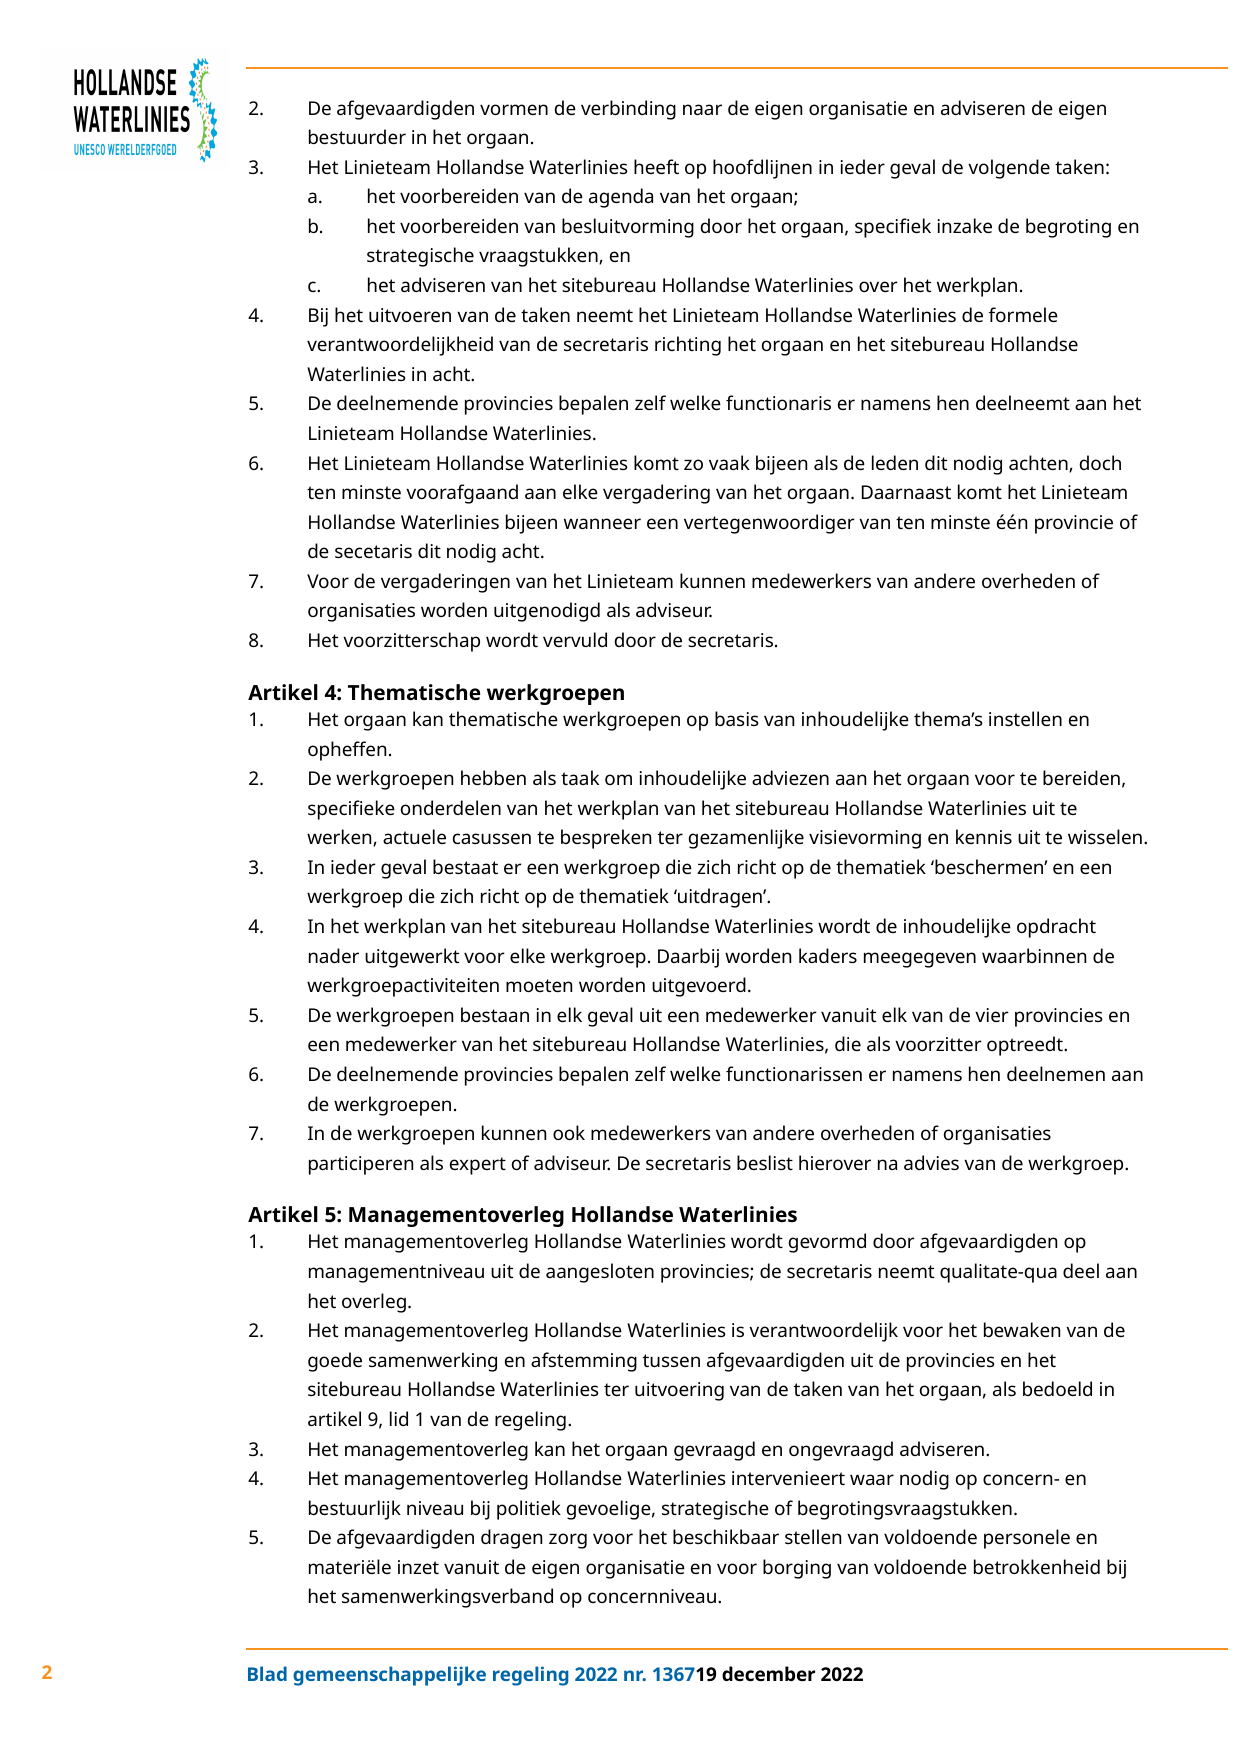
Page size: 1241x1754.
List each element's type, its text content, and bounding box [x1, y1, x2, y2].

text Artikel 5: Managementoverleg Hollandse Waterlinies [248, 1200, 1152, 1229]
list De werkgroepen hebben als taak om inhoudelijke adviezen aan het orgaan voor te bereiden, specifieke onderdelen van het werkplan van het sitebureau Hollandse Waterlinies uit te werken, actuele casussen te bespreken ter gezamenlijke visievorming en kennis uit te wisselen. [248, 765, 1152, 850]
list De deelnemende provincies bepalen zelf welke functionarissen er namens hen deelnemen aan de werkgroepen. [248, 1061, 1152, 1116]
list Bij het uitvoeren van de taken neemt het Linieteam Hollandse Waterlinies de formele verantwoordelijkheid van de secretaris richting het orgaan en het sitebureau Hollandse Waterlinies in acht. [248, 302, 1152, 387]
list Het managementoverleg Hollandse Waterlinies is verantwoordelijk voor het bewaken van de goede samenwerking en afstemming tussen afgevaardigden uit de provincies en het sitebureau Hollandse Waterlinies ter uitvoering van de taken van het orgaan, als bedoeld in artikel 9, lid 1 van de regeling. [248, 1317, 1152, 1432]
list De deelnemende provincies bepalen zelf welke functionaris er namens hen deelneemt aan het Linieteam Hollandse Waterlinies. [248, 391, 1152, 446]
list In het werkplan van het sitebureau Hollandse Waterlinies wordt de inhoudelijke opdracht nader uitgewerkt voor elke werkgroep. Daarbij worden kaders meegegeven waarbinnen de werkgroepactiviteiten moeten worden uitgevoerd. [248, 913, 1152, 998]
list De werkgroepen bestaan in elk geval uit een medewerker vanuit elk van de vier provincies en een medewerker van het sitebureau Hollandse Waterlinies, die als voorzitter optreedt. [248, 1002, 1152, 1057]
list In ieder geval bestaat er een werkgroep die zich richt op de thematiek ‘beschermen’ en een werkgroep die zich richt op de thematiek ‘uitdragen’. [248, 854, 1152, 909]
list Het managementoverleg Hollandse Waterlinies wordt gevormd door afgevaardigden op managementniveau uit de aangesloten provincies; de secretaris neemt qualitate-qua deel aan het overleg. [248, 1229, 1152, 1314]
list Het Linieteam Hollandse Waterlinies komt zo vaak bijeen als de leden dit nodig achten, doch ten minste voorafgaand aan elke vergadering van het orgaan. Daarnaast komt het Linieteam Hollandse Waterlinies bijeen wanneer een vertegenwoordiger van ten minste één provincie of de secetaris dit nodig acht. [248, 450, 1152, 564]
list Het managementoverleg Hollandse Waterlinies intervenieert waar nodig op concern- en bestuurlijk niveau bij politiek gevoelige, strategische of begrotingsvraagstukken. [248, 1465, 1152, 1521]
list Het Linieteam Hollandse Waterlinies heeft op hoofdlijnen in ieder geval de volgende taken: [248, 154, 1152, 180]
text Artikel 4: Thematische werkgroepen [248, 678, 1152, 706]
list Voor de vergaderingen van het Linieteam kunnen medewerkers van andere overheden of organisaties worden uitgenodigd als adviseur. [248, 568, 1152, 623]
list In de werkgroepen kunnen ook medewerkers van andere overheden of organisaties participeren als expert of adviseur. De secretaris beslist hierover na advies van de werkgroep. [248, 1120, 1152, 1176]
list het adviseren van het sitebureau Hollandse Waterlinies over het werkplan. [307, 272, 1152, 298]
picture [41, 47, 231, 172]
list Het voorzitterschap wordt vervuld door de secretaris. [248, 627, 1152, 653]
list Het managementoverleg kan het orgaan gevraagd en ongevraagd adviseren. [248, 1436, 1152, 1462]
list De afgevaardigden dragen zorg voor het beschikbaar stellen van voldoende personele en materiële inzet vanuit de eigen organisatie en voor borging van voldoende betrokkenheid bij het samenwerkingsverband op concernniveau. [248, 1524, 1152, 1609]
list De afgevaardigden vormen de verbinding naar de eigen organisatie en adviseren de eigen bestuurder in het orgaan. [248, 95, 1152, 150]
list het voorbereiden van de agenda van het orgaan; [307, 183, 1152, 209]
list Het orgaan kan thematische werkgroepen op basis van inhoudelijke thema’s instellen en opheffen. [248, 706, 1152, 761]
list het voorbereiden van besluitvorming door het orgaan, specifiek inzake de begroting en strategische vraagstukken, en [307, 213, 1152, 268]
